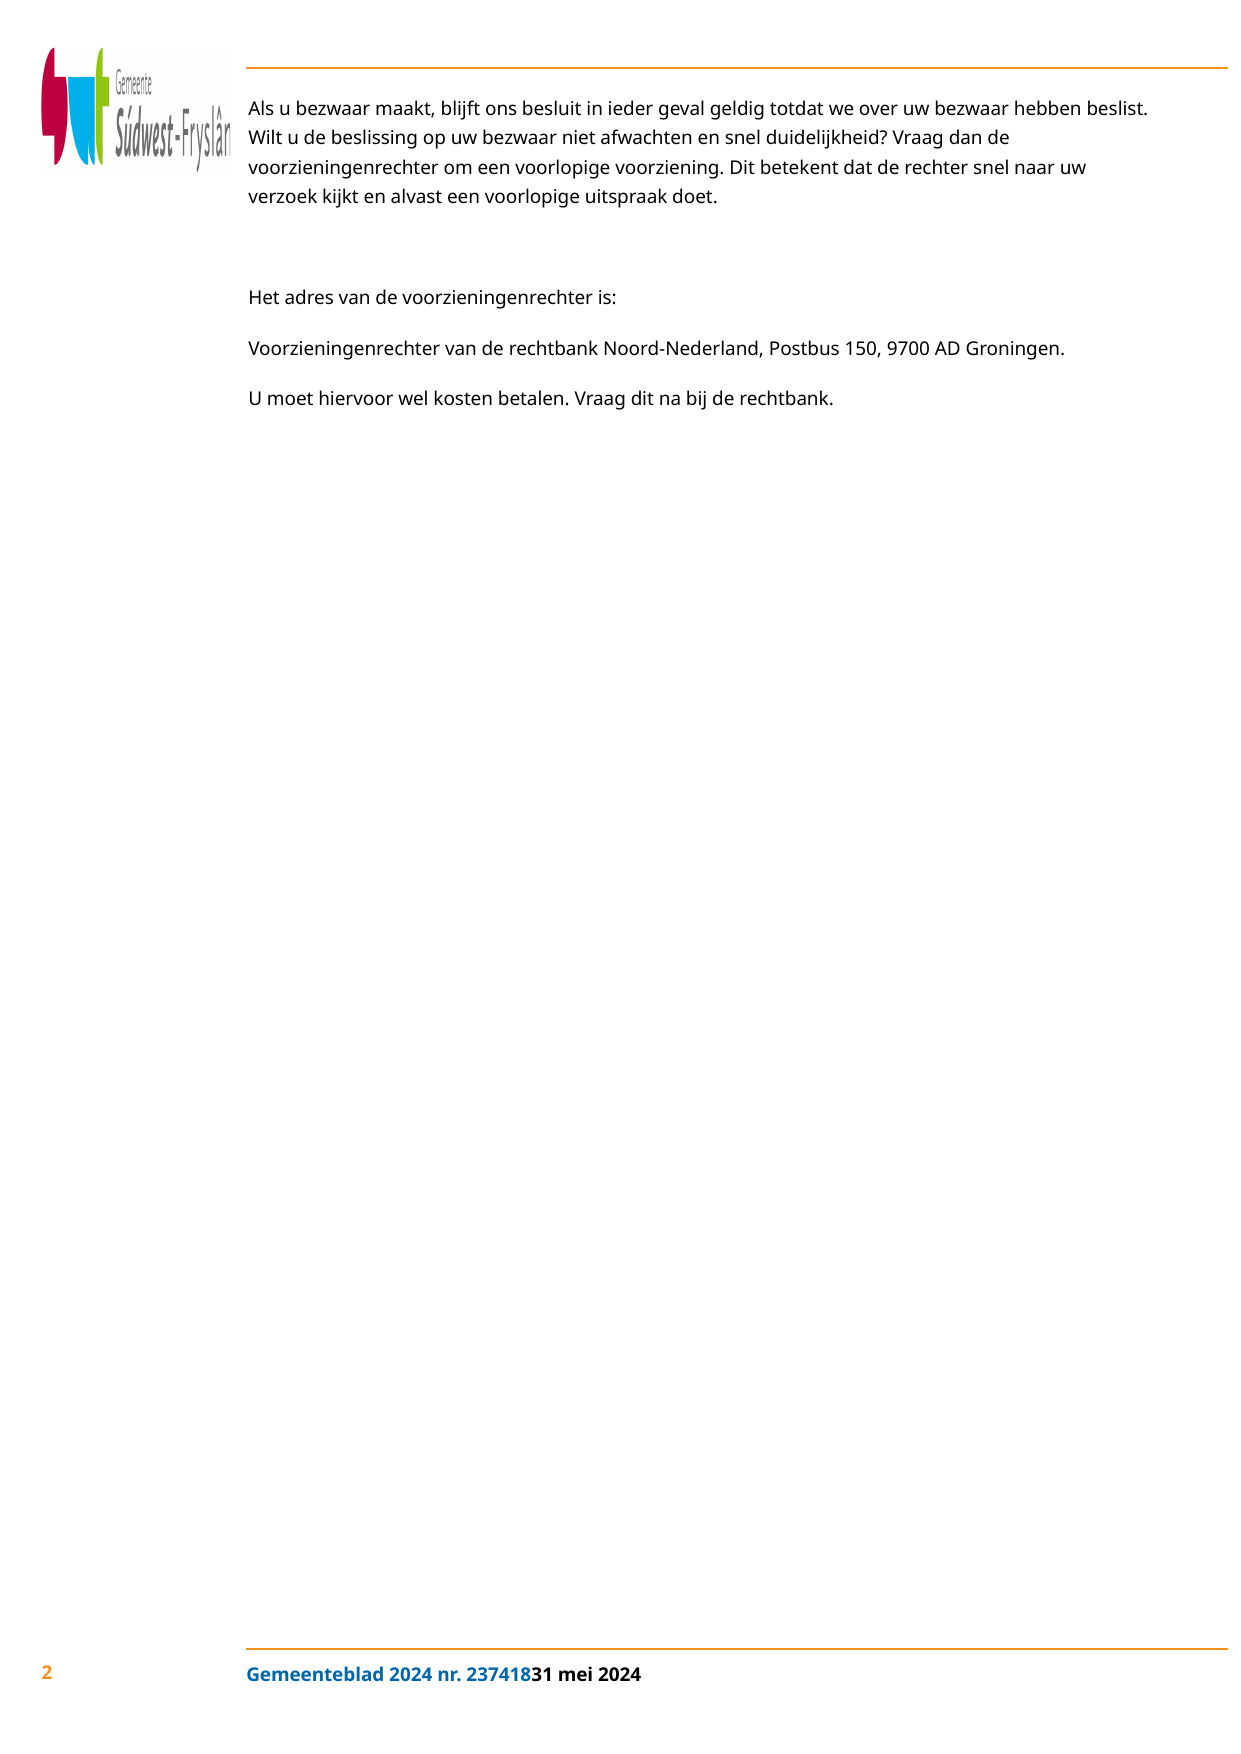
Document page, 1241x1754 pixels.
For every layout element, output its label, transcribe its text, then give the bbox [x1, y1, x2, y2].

text U moet hiervoor wel kosten betalen. Vraag dit na bij de rechtbank. [248, 385, 1152, 411]
picture [41, 47, 231, 172]
text Voorzieningenrechter van de rechtbank Noord-Nederland, Postbus 150, 9700 AD Groningen. [248, 335, 1152, 361]
text Als u bezwaar maakt, blijft ons besluit in ieder geval geldig totdat we over uw bezwaar hebben beslist. Wilt u de beslissing op uw bezwaar niet afwachten en snel duidelijkheid? Vraag dan de voorzieningenrechter om een voorlopige voorziening. Dit betekent dat de rechter snel naar uw verzoek kijkt en alvast een voorlopige uitspraak doet. [248, 95, 1152, 209]
text Het adres van de voorzieningenrechter is: [248, 284, 1152, 310]
